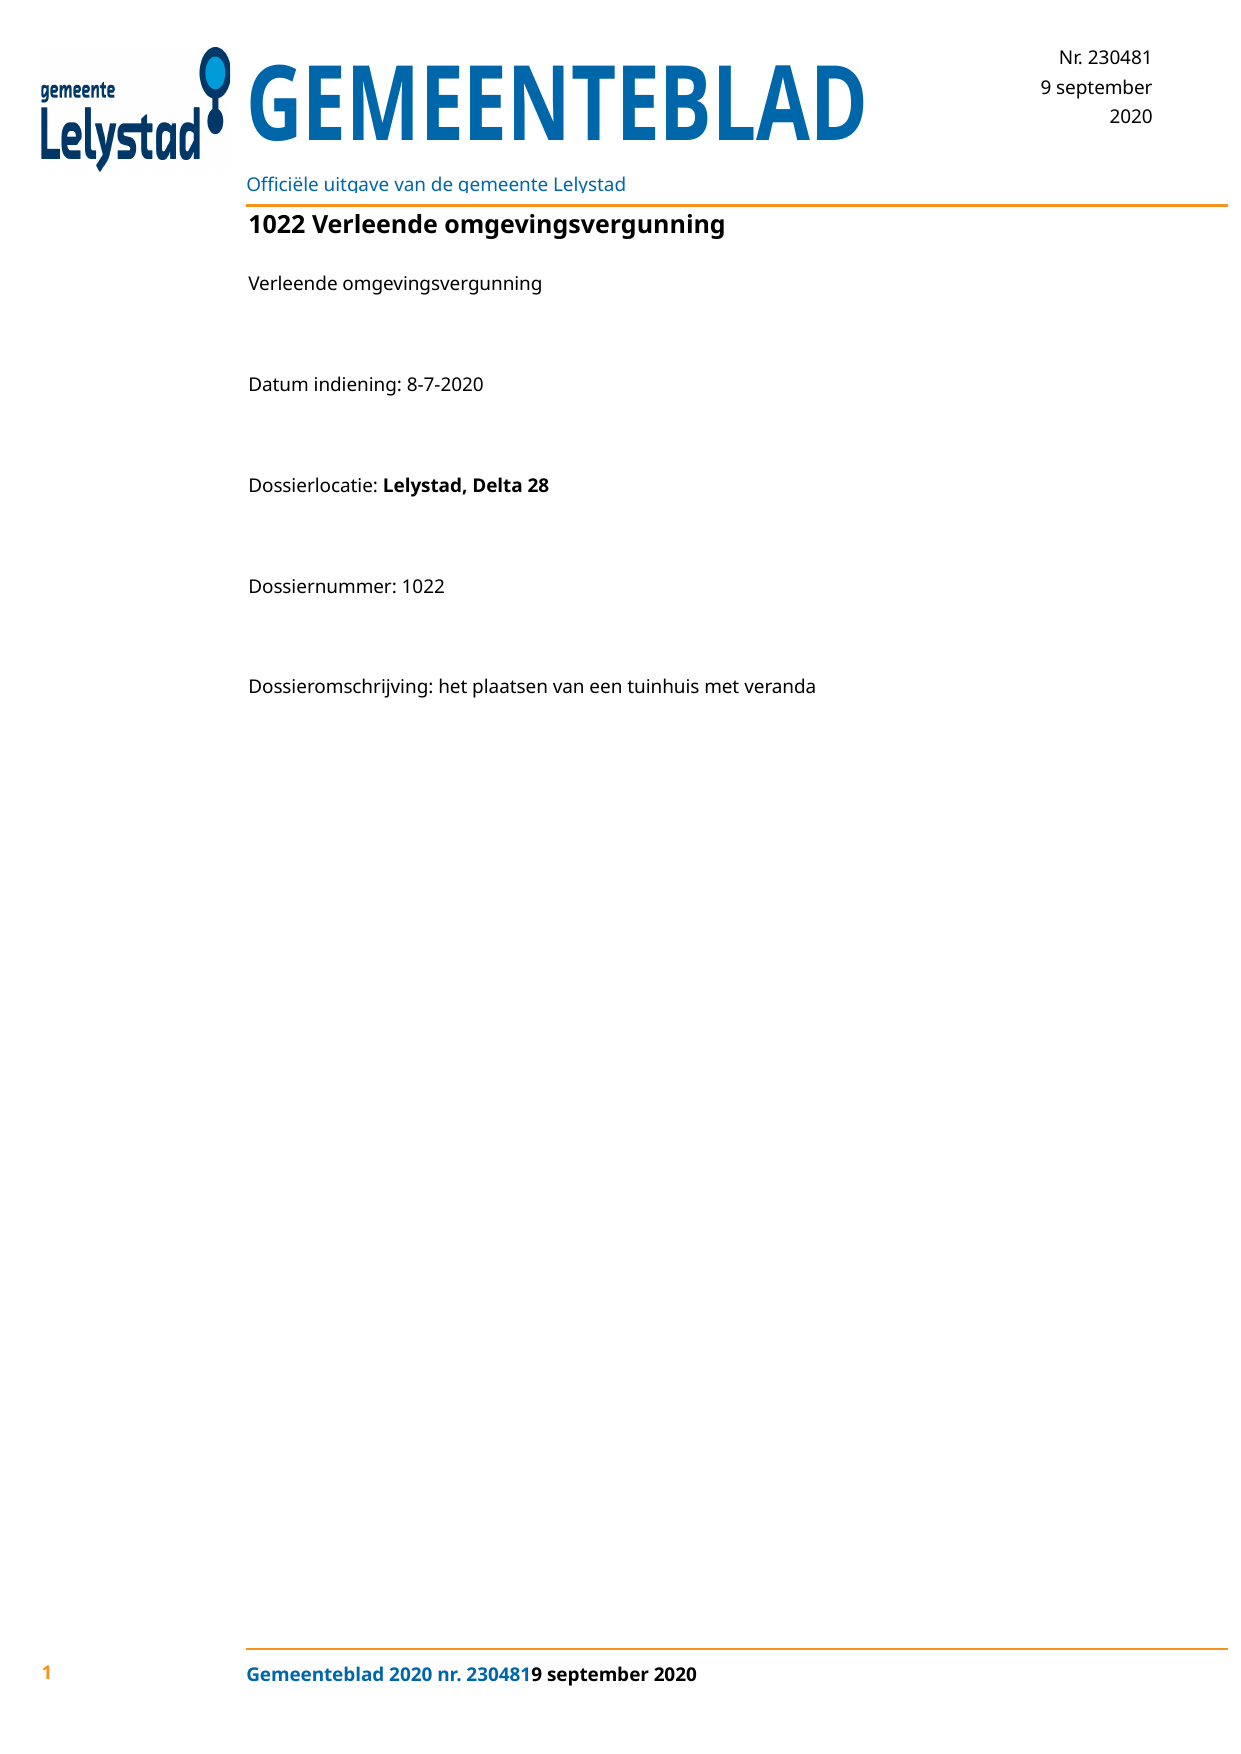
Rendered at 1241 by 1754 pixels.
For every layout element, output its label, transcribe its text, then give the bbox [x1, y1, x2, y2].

text Dossiernummer: 1022 [248, 573, 1152, 598]
text Dossierlocatie: Lelystad, Delta 28 [248, 472, 1152, 498]
text Verleende omgevingsvergunning [248, 270, 1152, 296]
text Dossieromschrijving: het plaatsen van een tuinhuis met veranda [248, 674, 1152, 699]
text 1022 Verleende omgevingsvergunning [248, 207, 1152, 241]
picture [41, 47, 231, 172]
text Datum indiening: 8-7-2020 [248, 371, 1152, 397]
